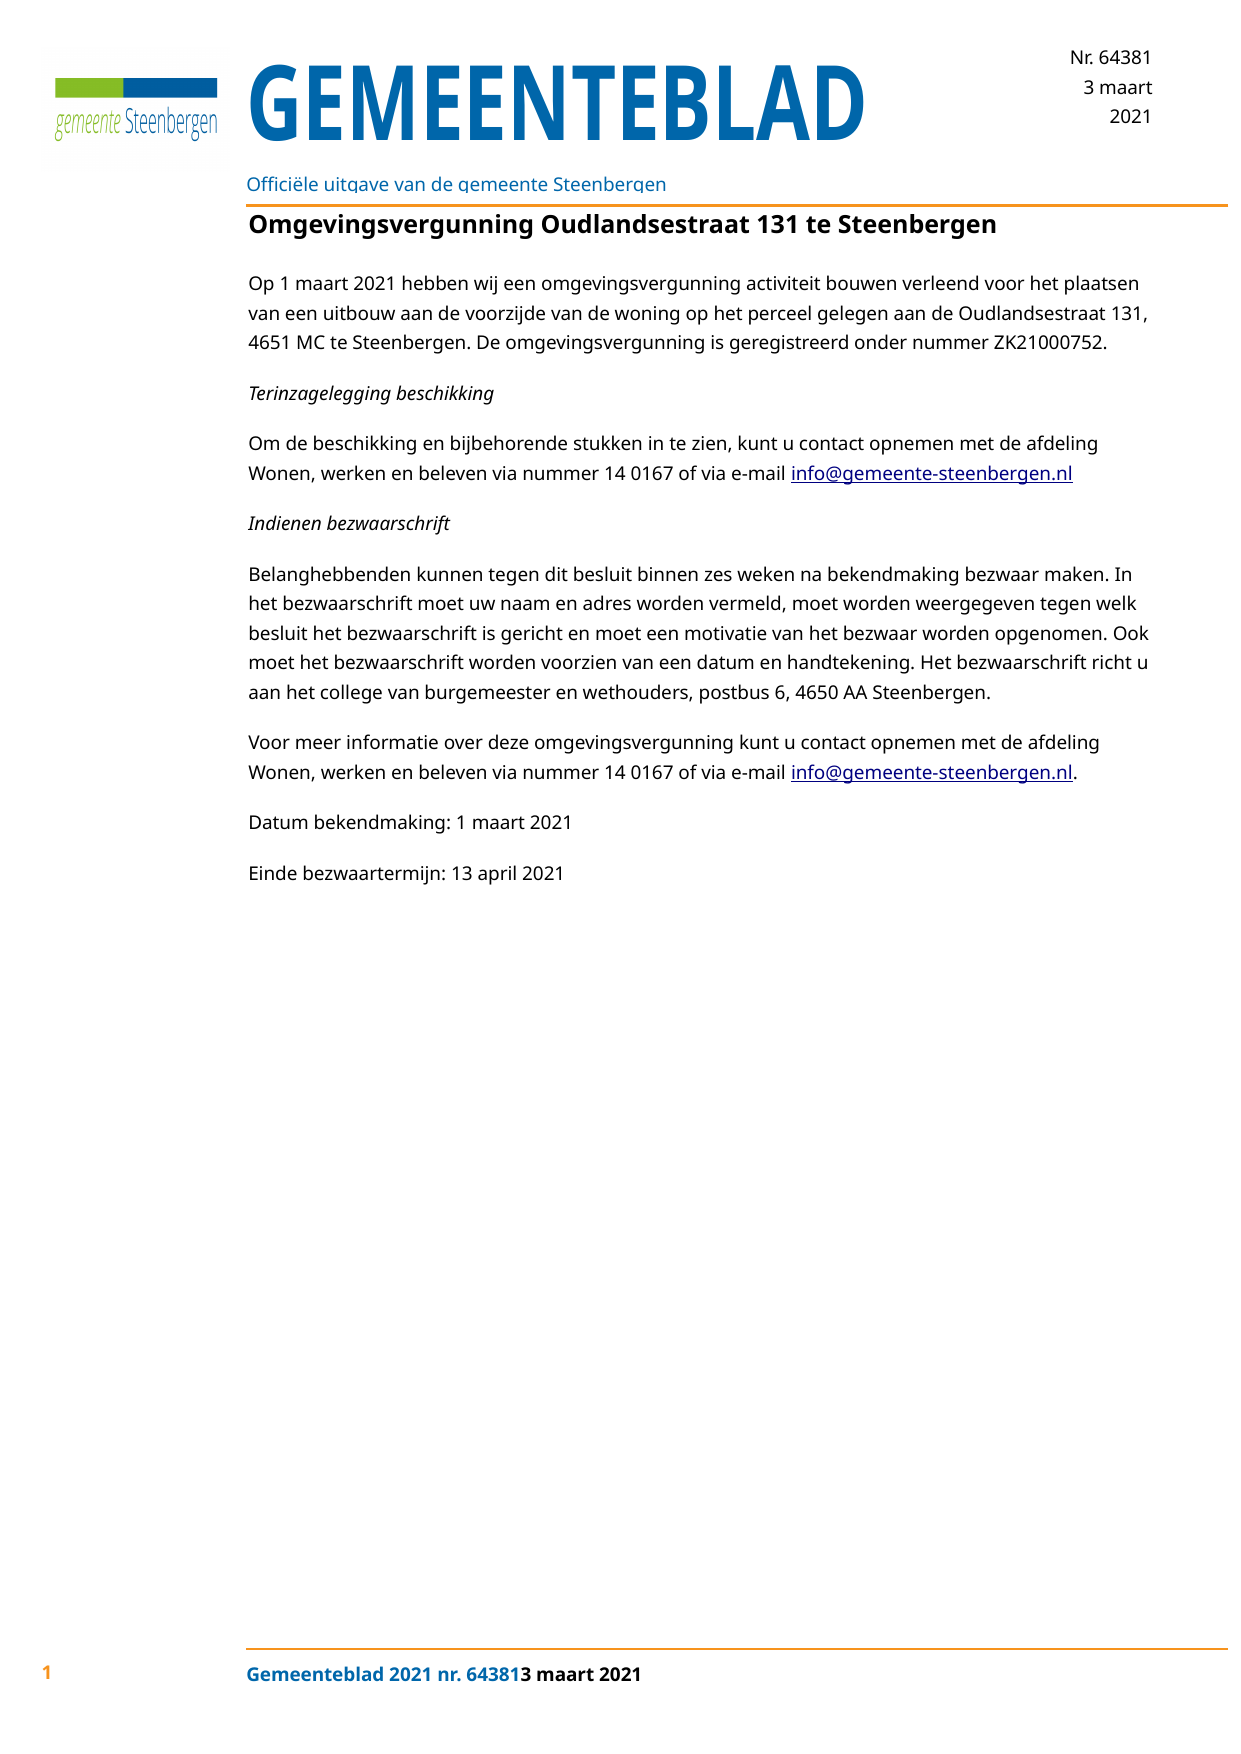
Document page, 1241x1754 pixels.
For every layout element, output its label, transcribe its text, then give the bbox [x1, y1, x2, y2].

text Op 1 maart 2021 hebben wij een omgevingsvergunning activiteit bouwen verleend voor het plaatsen van een uitbouw aan de voorzijde van de woning op het perceel gelegen aan de Oudlandsestraat 131, 4651 MC te Steenbergen. De omgevingsvergunning is geregistreerd onder nummer ZK21000752. [248, 270, 1152, 355]
text Om de beschikking en bijbehorende stukken in te zien, kunt u contact opnemen met de afdeling Wonen, werken en beleven via nummer 14 0167 of via e-mail info@gemeente-steenbergen.nl [248, 430, 1152, 486]
text Datum bekendmaking: 1 maart 2021 [248, 809, 1152, 835]
picture [41, 47, 231, 172]
text Belanghebbenden kunnen tegen dit besluit binnen zes weken na bekendmaking bezwaar maken. In het bezwaarschrift moet uw naam en adres worden vermeld, moet worden weergegeven tegen welk besluit het bezwaarschrift is gericht en moet een motivatie van het bezwaar worden opgenomen. Ook moet het bezwaarschrift worden voorzien van een datum en handtekening. Het bezwaarschrift richt u aan het college van burgemeester en wethouders, postbus 6, 4650 AA Steenbergen. [248, 561, 1152, 705]
text Indienen bezwaarschrift [248, 510, 1152, 536]
text Terinzagelegging beschikking [248, 380, 1152, 406]
text Omgevingsvergunning Oudlandsestraat 131 te Steenbergen [248, 207, 1152, 241]
text Voor meer informatie over deze omgevingsvergunning kunt u contact opnemen met de afdeling Wonen, werken en beleven via nummer 14 0167 of via e-mail info@gemeente-steenbergen.nl. [248, 729, 1152, 785]
text Einde bezwaartermijn: 13 april 2021 [248, 860, 1152, 886]
